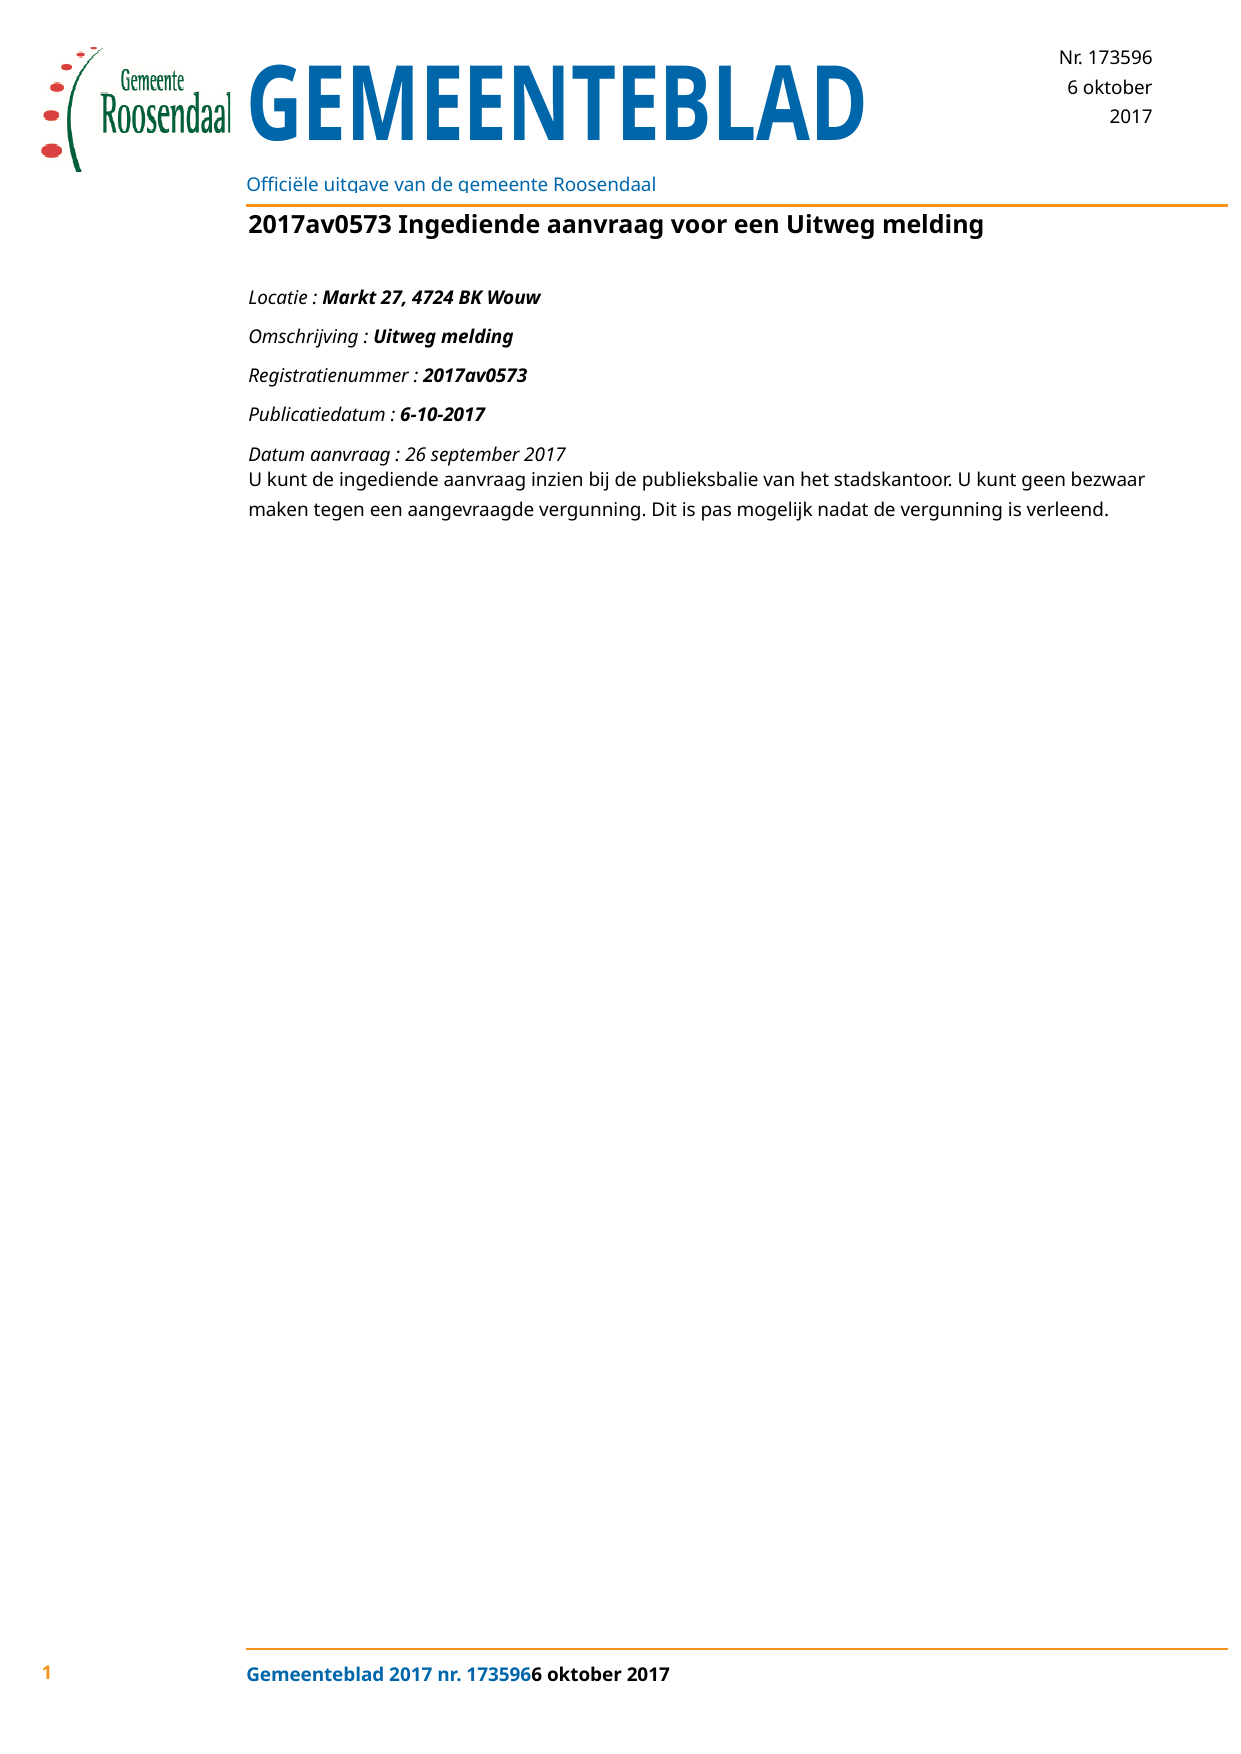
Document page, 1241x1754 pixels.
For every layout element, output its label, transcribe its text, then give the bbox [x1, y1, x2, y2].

text U kunt de ingediende aanvraag inzien bij de publieksbalie van het stadskantoor. U kunt geen bezwaar maken tegen een aangevraagde vergunning. Dit is pas mogelijk nadat de vergunning is verleend. [248, 467, 1152, 522]
text Datum aanvraag : 26 september 2017 [248, 441, 1152, 467]
text Registratienummer : 2017av0573 [248, 362, 1152, 388]
picture [41, 47, 231, 172]
text 2017av0573 Ingediende aanvraag voor een Uitweg melding [248, 207, 1152, 241]
text Locatie : Markt 27, 4724 BK Wouw [248, 284, 1152, 309]
text Publicatiedatum : 6-10-2017 [248, 402, 1152, 427]
text Omschrijving : Uitweg melding [248, 323, 1152, 349]
